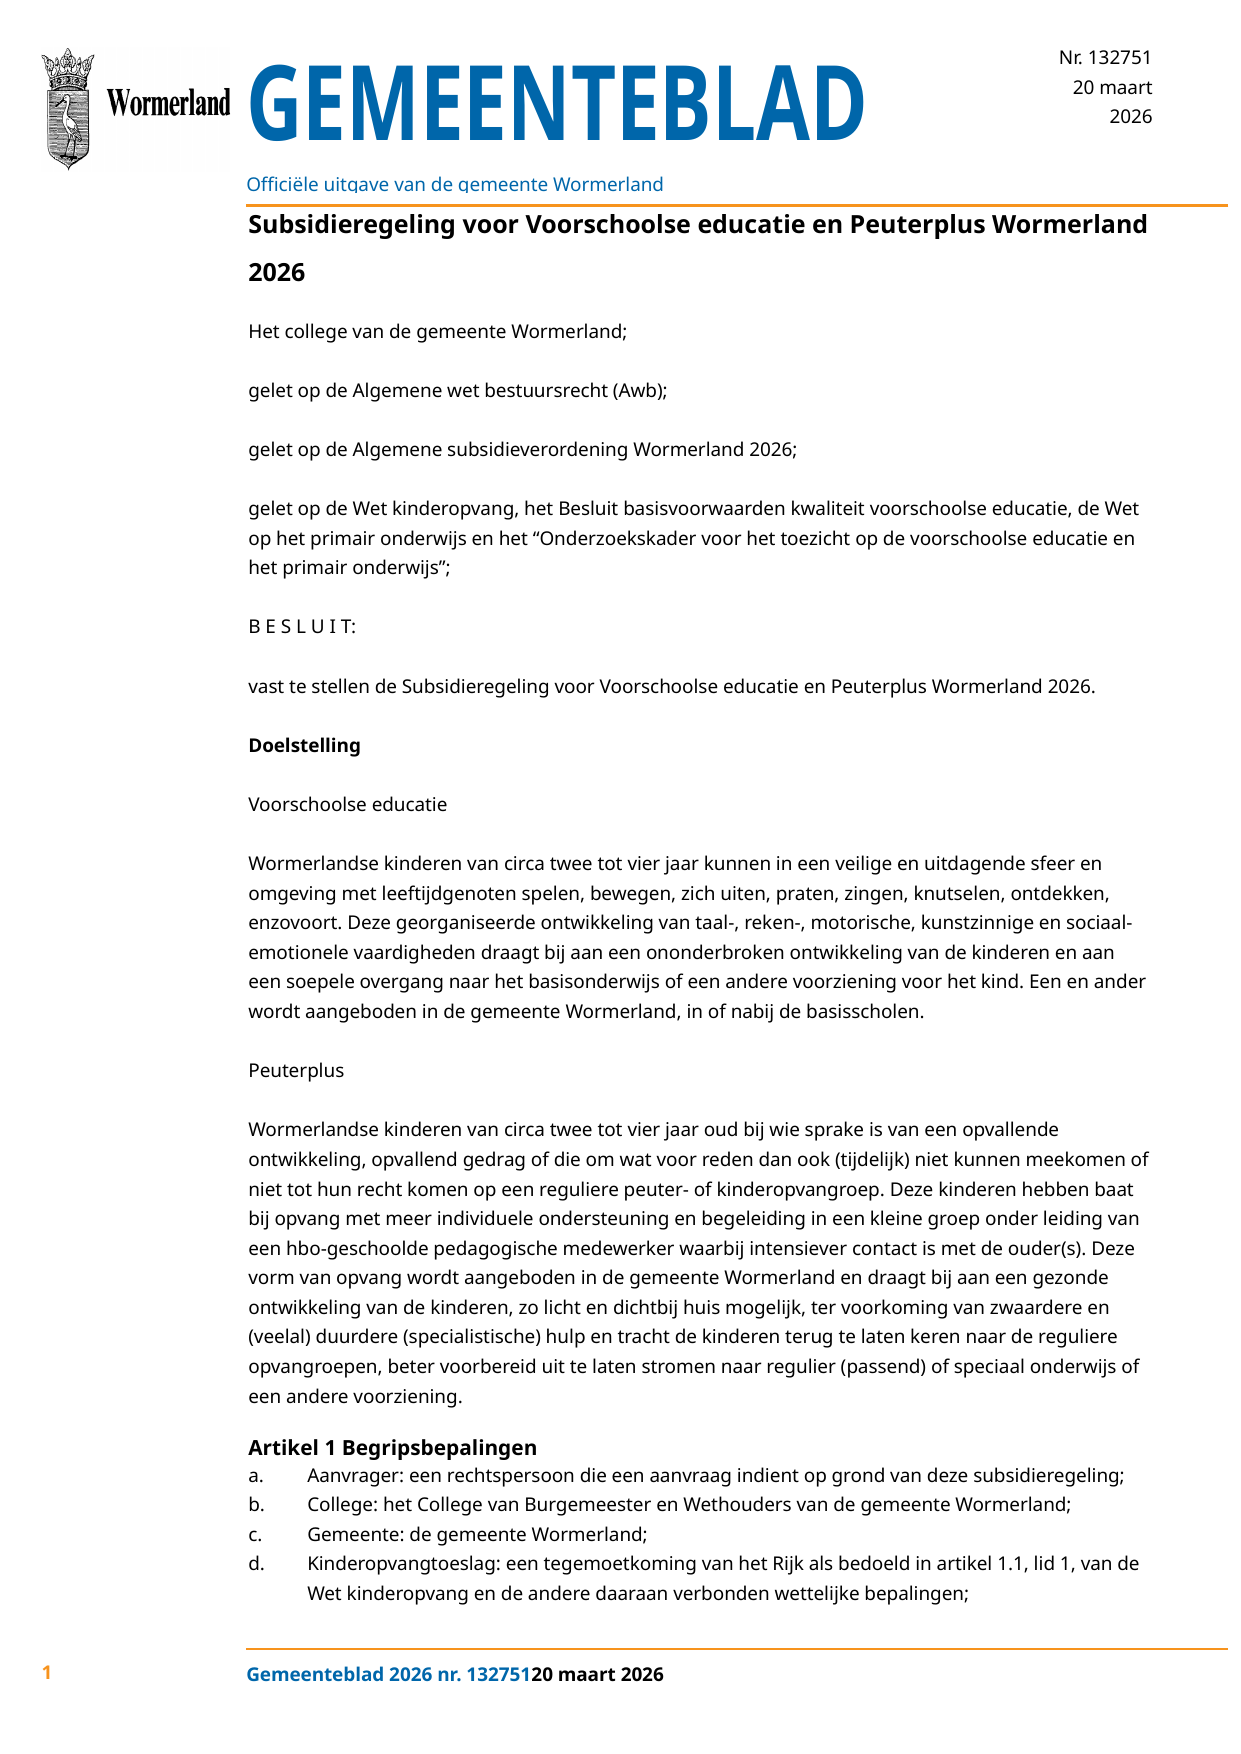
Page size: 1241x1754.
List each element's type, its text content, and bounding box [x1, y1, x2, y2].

text gelet op de Algemene wet bestuursrecht (Awb); [248, 377, 1152, 403]
picture [41, 47, 231, 172]
text B E S L U I T: [248, 614, 1152, 639]
list Kinderopvangtoeslag: een tegemoetkoming van het Rijk als bedoeld in artikel 1.1, lid 1, van de Wet kinderopvang en de andere daaraan verbonden wettelijke bepalingen; [248, 1551, 1152, 1606]
text Voorschoolse educatie [248, 791, 1152, 817]
text Wormerlandse kinderen van circa twee tot vier jaar oud bij wie sprake is van een opvallende ontwikkeling, opvallend gedrag of die om wat voor reden dan ook (tijdelijk) niet kunnen meekomen of niet tot hun recht komen op een reguliere peuter- of kinderopvangroep. Deze kinderen hebben baat bij opvang met meer individuele ondersteuning en begeleiding in een kleine groep onder leiding van een hbo-geschoolde pedagogische medewerker waarbij intensiever contact is met de ouder(s). Deze vorm van opvang wordt aangeboden in de gemeente Wormerland en draagt bij aan een gezonde ontwikkeling van de kinderen, zo licht en dichtbij huis mogelijk, ter voorkoming van zwaardere en (veelal) duurdere (specialistische) hulp en tracht de kinderen terug te laten keren naar de reguliere opvangroepen, beter voorbereid uit te laten stromen naar regulier (passend) of speciaal onderwijs of een andere voorziening. [248, 1117, 1152, 1409]
list College: het College van Burgemeester en Wethouders van de gemeente Wormerland; [248, 1491, 1152, 1517]
text Wormerlandse kinderen van circa twee tot vier jaar kunnen in een veilige en uitdagende sfeer en omgeving met leeftijdgenoten spelen, bewegen, zich uiten, praten, zingen, knutselen, ontdekken, enzovoort. Deze georganiseerde ontwikkeling van taal-, reken-, motorische, kunstzinnige en sociaal-emotionele vaardigheden draagt bij aan een ononderbroken ontwikkeling van de kinderen en aan een soepele overgang naar het basisonderwijs of een andere voorziening voor het kind. Een en ander wordt aangeboden in de gemeente Wormerland, in of nabij de basisscholen. [248, 850, 1152, 1024]
text Subsidieregeling voor Voorschoolse educatie en Peuterplus Wormerland 2026 [248, 207, 1152, 288]
text Peuterplus [248, 1057, 1152, 1083]
text vast te stellen de Subsidieregeling voor Voorschoolse educatie en Peuterplus Wormerland 2026. [248, 673, 1152, 699]
text gelet op de Algemene subsidieverordening Wormerland 2026; [248, 436, 1152, 462]
text Het college van de gemeente Wormerland; [248, 318, 1152, 344]
list Gemeente: de gemeente Wormerland; [248, 1521, 1152, 1547]
text gelet op de Wet kinderopvang, het Besluit basisvoorwaarden kwaliteit voorschoolse educatie, de Wet op het primair onderwijs en het “Onderzoekskader voor het toezicht op de voorschoolse educatie en het primair onderwijs”; [248, 495, 1152, 580]
list Aanvrager: een rechtspersoon die een aanvraag indient op grond van deze subsidieregeling; [248, 1462, 1152, 1487]
text Artikel 1 Begripsbepalingen [248, 1433, 1152, 1462]
text Doelstelling [248, 732, 1152, 758]
